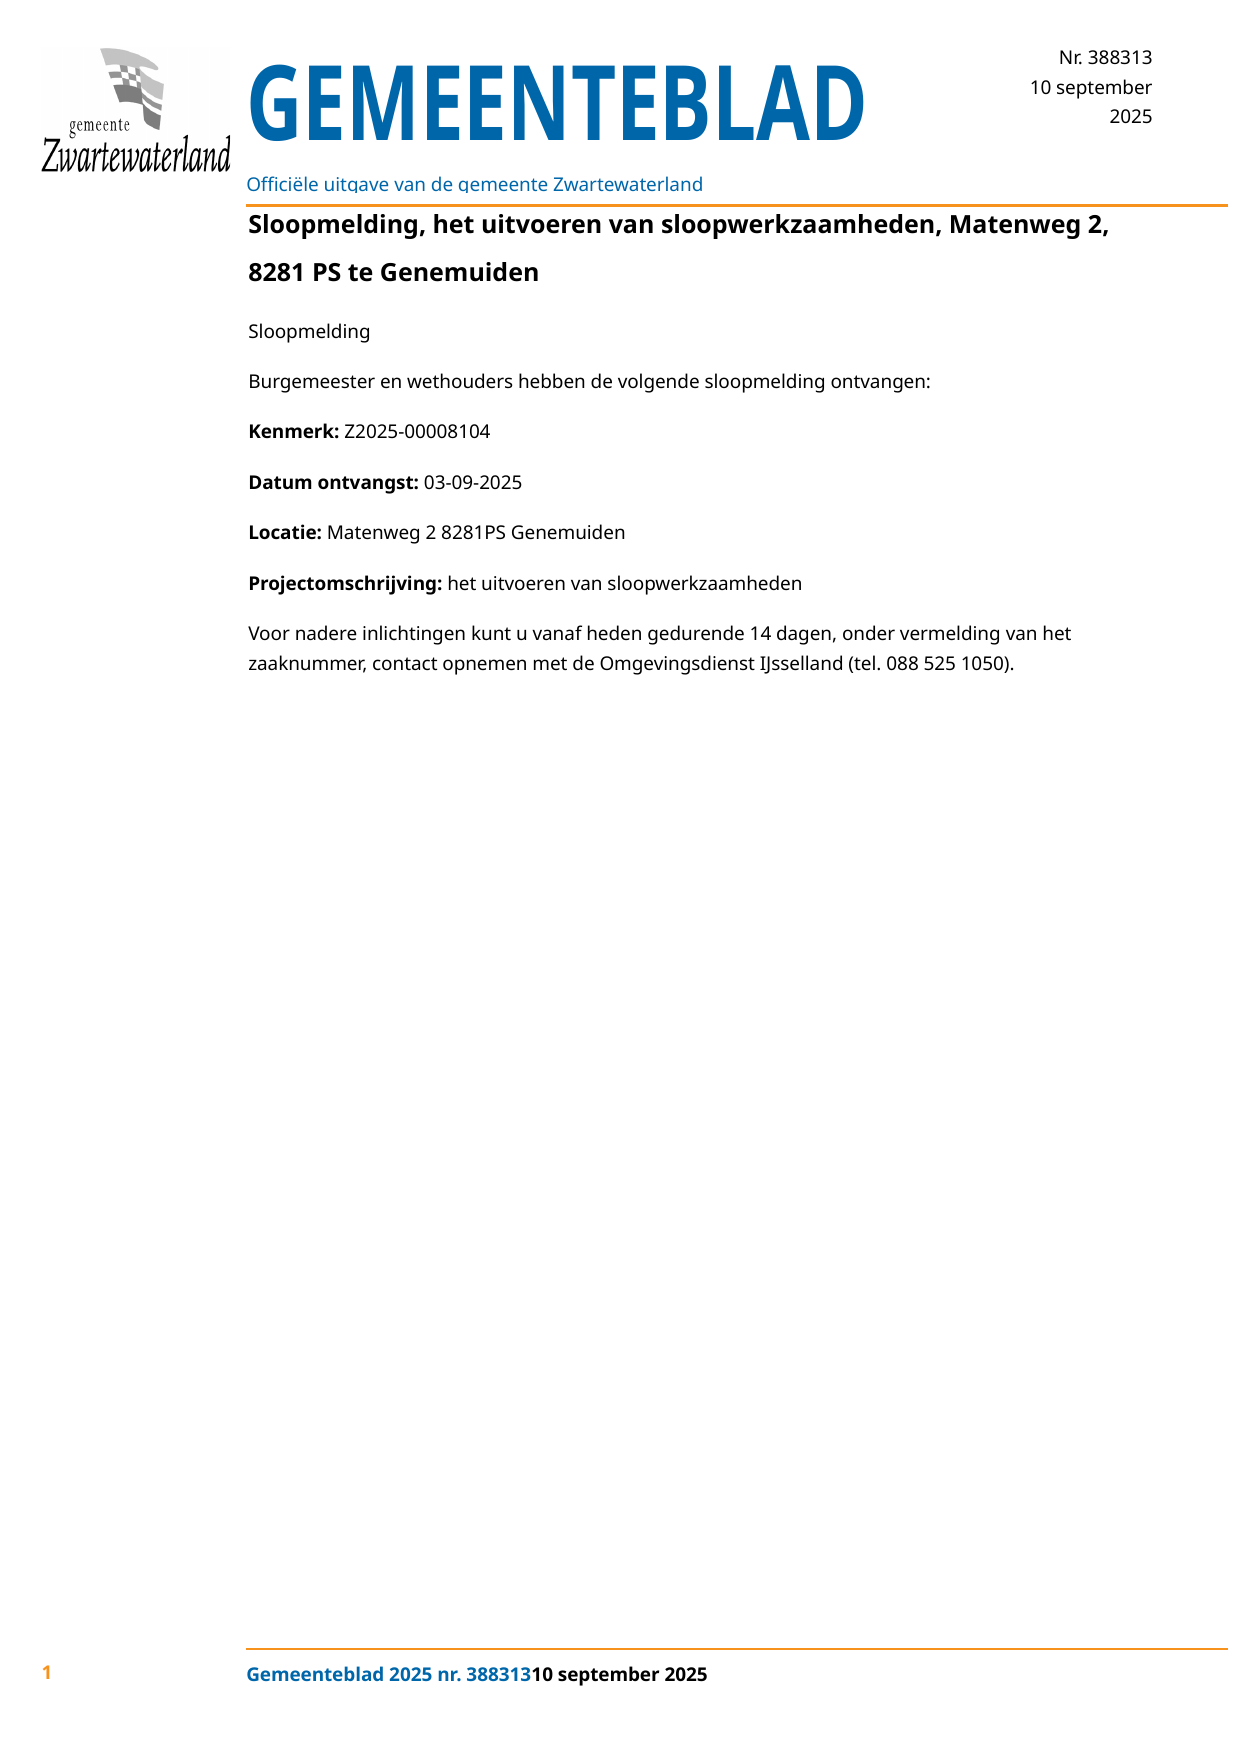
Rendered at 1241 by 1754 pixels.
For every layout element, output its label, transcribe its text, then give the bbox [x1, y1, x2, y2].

picture [41, 47, 231, 172]
text Datum ontvangst: 03-09-2025 [248, 469, 1152, 495]
text Kenmerk: Z2025-00008104 [248, 419, 1152, 444]
text Projectomschrijving: het uitvoeren van sloopwerkzaamheden [248, 570, 1152, 596]
text Sloopmelding [248, 318, 1152, 344]
text Sloopmelding, het uitvoeren van sloopwerkzaamheden, Matenweg 2, 8281 PS te Genemuiden [248, 207, 1152, 288]
text Burgemeester en wethouders hebben de volgende sloopmelding ontvangen: [248, 368, 1152, 394]
text Locatie: Matenweg 2 8281PS Genemuiden [248, 519, 1152, 545]
text Voor nadere inlichtingen kunt u vanaf heden gedurende 14 dagen, onder vermelding van het zaaknummer, contact opnemen met de Omgevingsdienst IJsselland (tel. 088 525 1050). [248, 620, 1152, 676]
